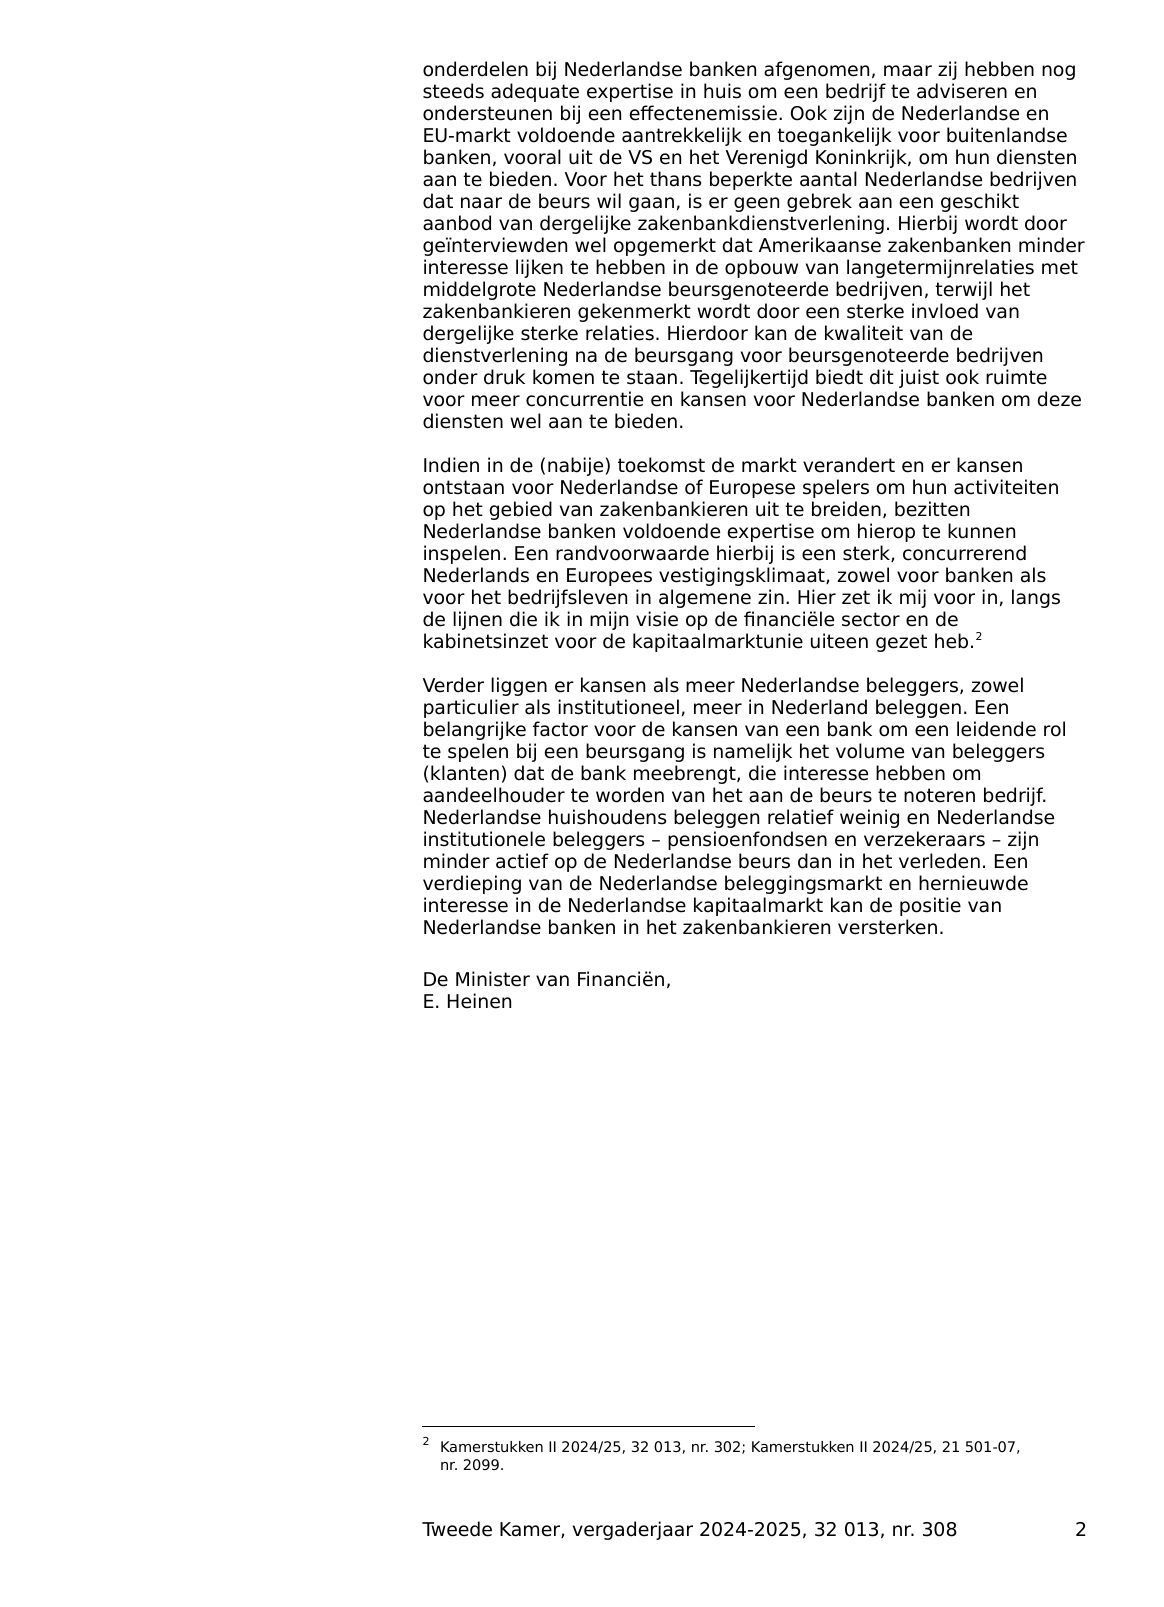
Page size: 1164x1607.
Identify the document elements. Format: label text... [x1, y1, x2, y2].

text onderdelen bij Nederlandse banken afgenomen, maar zij hebben nog steeds adequate expertise in huis om een bedrijf te adviseren en ondersteunen bij een effectenemissie. Ook zijn de Nederlandse en EU-markt voldoende aantrekkelijk en toegankelijk voor buitenlandse banken, vooral uit de VS en het Verenigd Koninkrijk, om hun diensten aan te bieden. Voor het thans beperkte aantal Nederlandse bedrijven dat naar de beurs wil gaan, is er geen gebrek aan een geschikt aanbod van dergelijke zakenbankdienstverlening. Hierbij wordt door geïnterviewden wel opgemerkt dat Amerikaanse zakenbanken minder interesse lijken te hebben in de opbouw van langetermijnrelaties met middelgrote Nederlandse beursgenoteerde bedrijven, terwijl het zakenbankieren gekenmerkt wordt door een sterke invloed van dergelijke sterke relaties. Hierdoor kan de kwaliteit van de dienstverlening na de beursgang voor beursgenoteerde bedrijven onder druk komen te staan. Tegelijkertijd biedt dit juist ook ruimte voor meer concurrentie en kansen voor Nederlandse banken om deze diensten wel aan te bieden. [422, 59, 1087, 433]
text De Minister van Financiën, E. Heinen [422, 969, 1087, 1013]
text Indien in de (nabije) toekomst de markt verandert en er kansen ontstaan voor Nederlandse of Europese spelers om hun activiteiten op het gebied van zakenbankieren uit te breiden, bezitten Nederlandse banken voldoende expertise om hierop te kunnen inspelen. Een randvoorwaarde hierbij is een sterk, concurrerend Nederlands en Europees vestigingsklimaat, zowel voor banken als voor het bedrijfsleven in algemene zin. Hier zet ik mij voor in, langs de lijnen die ik in mijn visie op de financiële sector en de kabinetsinzet voor de kapitaalmarktunie uiteen gezet heb. [422, 455, 1087, 653]
text Verder liggen er kansen als meer Nederlandse beleggers, zowel particulier als institutioneel, meer in Nederland beleggen. Een belangrijke factor voor de kansen van een bank om een leidende rol te spelen bij een beursgang is namelijk het volume van beleggers (klanten) dat de bank meebrengt, die interesse hebben om aandeelhouder te worden van het aan de beurs te noteren bedrijf. Nederlandse huishoudens beleggen relatief weinig en Nederlandse institutionele beleggers – pensioenfondsen en verzekeraars – zijn minder actief op de Nederlandse beurs dan in het verleden. Een verdieping van de Nederlandse beleggingsmarkt en hernieuwde interesse in de Nederlandse kapitaalmarkt kan de positie van Nederlandse banken in het zakenbankieren versterken. [422, 675, 1087, 939]
text Kamerstukken II 2024/25, 32 013, nr. 302; Kamerstukken II 2024/25, 21 501-07, nr. 2099. [422, 1435, 1087, 1474]
